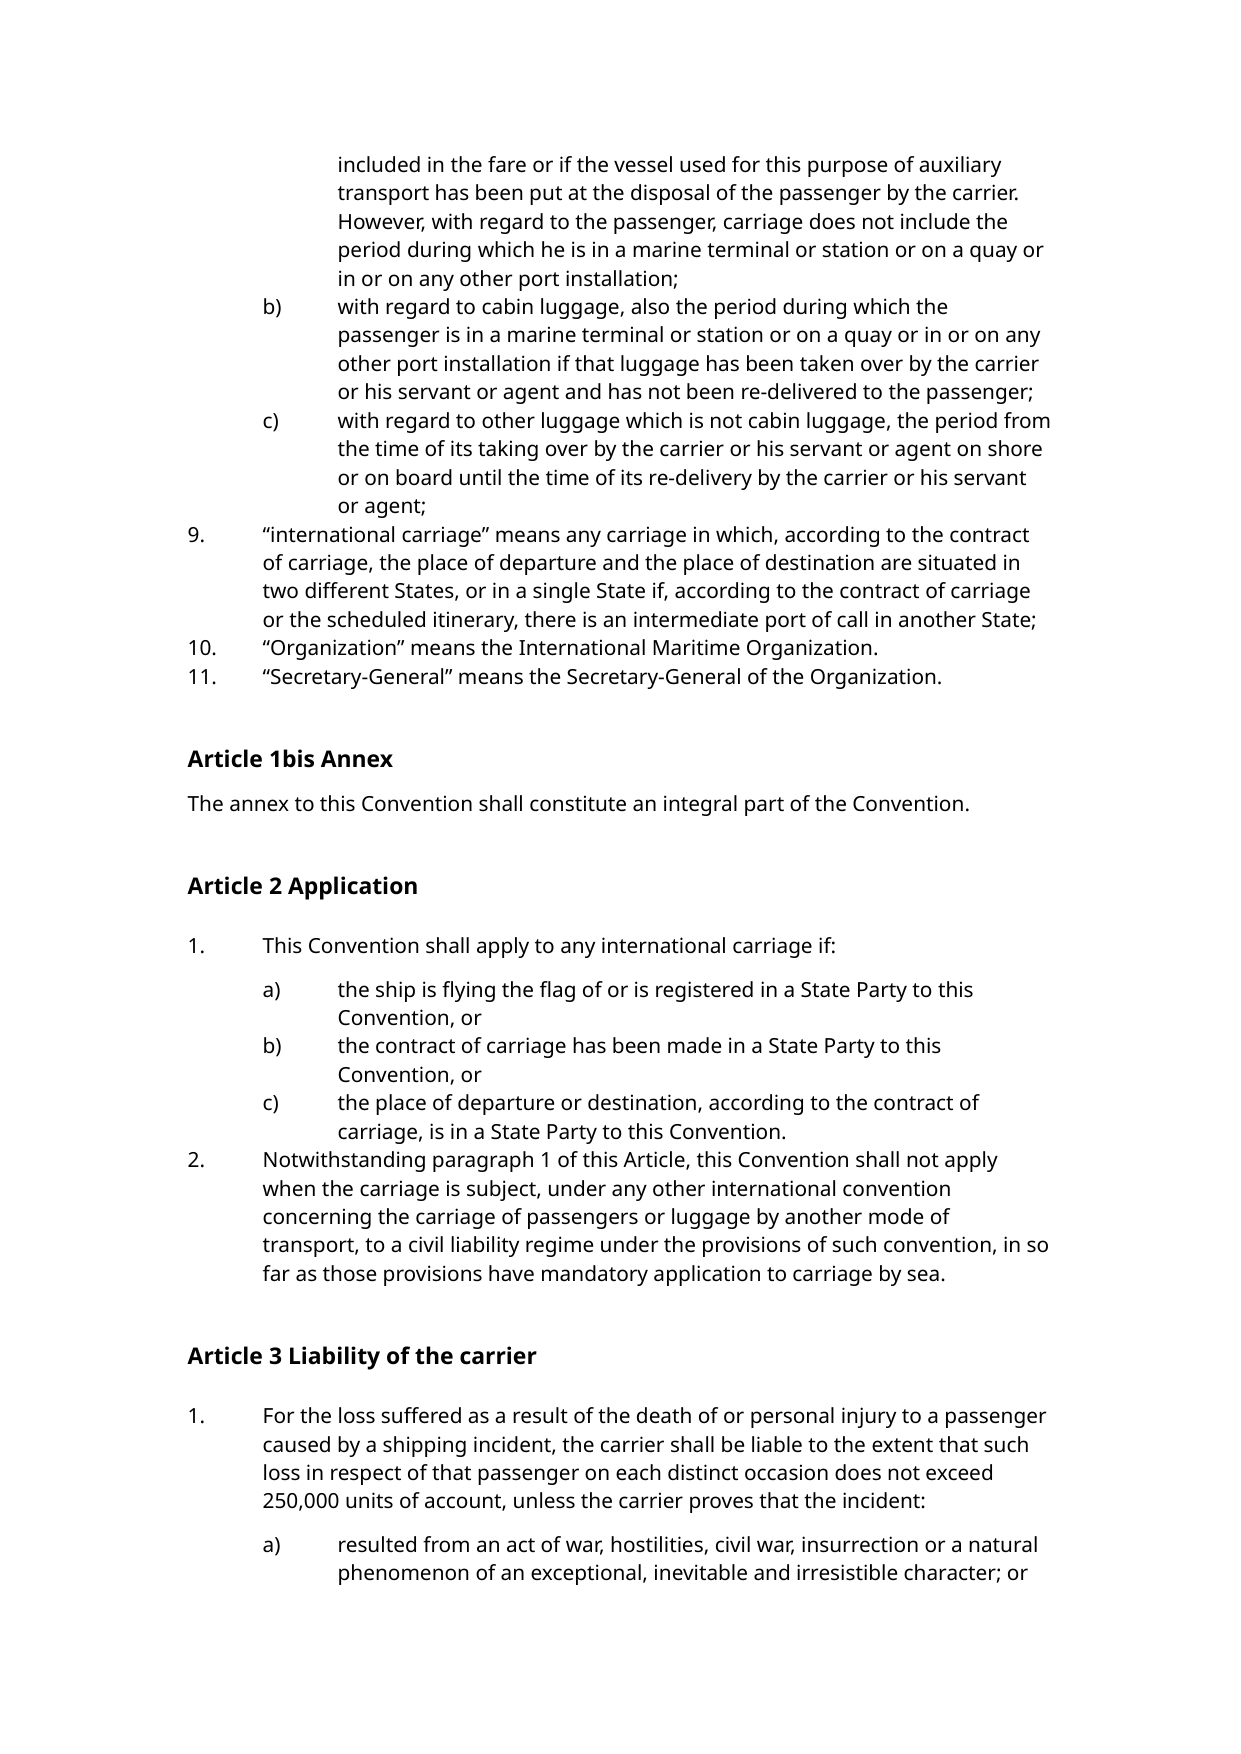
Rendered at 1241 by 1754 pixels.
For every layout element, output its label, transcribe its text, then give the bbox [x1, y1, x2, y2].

list “Organization” means the International Maritime Organization. [187, 633, 1053, 662]
subtitle Article 1bis Annex [187, 743, 1053, 774]
list resulted from an act of war, hostilities, civil war, insurrection or a natural phenomenon of an exceptional, inevitable and irresistible character; or [262, 1530, 1053, 1587]
list with regard to cabin luggage, also the period during which the passenger is in a marine terminal or station or on a quay or in or on any other port installation if that luggage has been taken over by the carrier or his servant or agent and has not been re-delivered to the passenger; [262, 292, 1053, 406]
list Notwithstanding paragraph 1 of this Article, this Convention shall not apply when the carriage is subject, under any other international convention concerning the carriage of passengers or luggage by another mode of transport, to a civil liability regime under the provisions of such convention, in so far as those provisions have mandatory application to carriage by sea. [187, 1145, 1053, 1287]
list For the loss suffered as a result of the death of or personal injury to a passenger caused by a shipping incident, the carrier shall be liable to the extent that such loss in respect of that passenger on each distinct occasion does not exceed 250,000 units of account, unless the carrier proves that the incident: [187, 1401, 1053, 1515]
list the contract of carriage has been made in a State Party to this Convention, or [262, 1032, 1053, 1088]
list This Convention shall apply to any international carriage if: [187, 931, 1053, 960]
list “international carriage” means any carriage in which, according to the contract of carriage, the place of departure and the place of destination are situated in two different States, or in a single State if, according to the contract of carriage or the scheduled itinerary, there is an intermediate port of call in another State; [187, 520, 1053, 633]
text The annex to this Convention shall constitute an integral part of the Convention. [187, 789, 1053, 817]
subtitle Article 3 Liability of the carrier [187, 1340, 1053, 1371]
list included in the fare or if the vessel used for this purpose of auxiliary transport has been put at the disposal of the passenger by the carrier. However, with regard to the passenger, carriage does not include the period during which he is in a marine terminal or station or on a quay or in or on any other port installation; [262, 150, 1053, 292]
subtitle Article 2 Application [187, 870, 1053, 901]
list the place of departure or destination, according to the contract of carriage, is in a State Party to this Convention. [262, 1088, 1053, 1145]
list the ship is flying the flag of or is registered in a State Party to this Convention, or [262, 975, 1053, 1032]
list “Secretary-General” means the Secretary-General of the Organization. [187, 662, 1053, 690]
list with regard to other luggage which is not cabin luggage, the period from the time of its taking over by the carrier or his servant or agent on shore or on board until the time of its re-delivery by the carrier or his servant or agent; [262, 406, 1053, 520]
